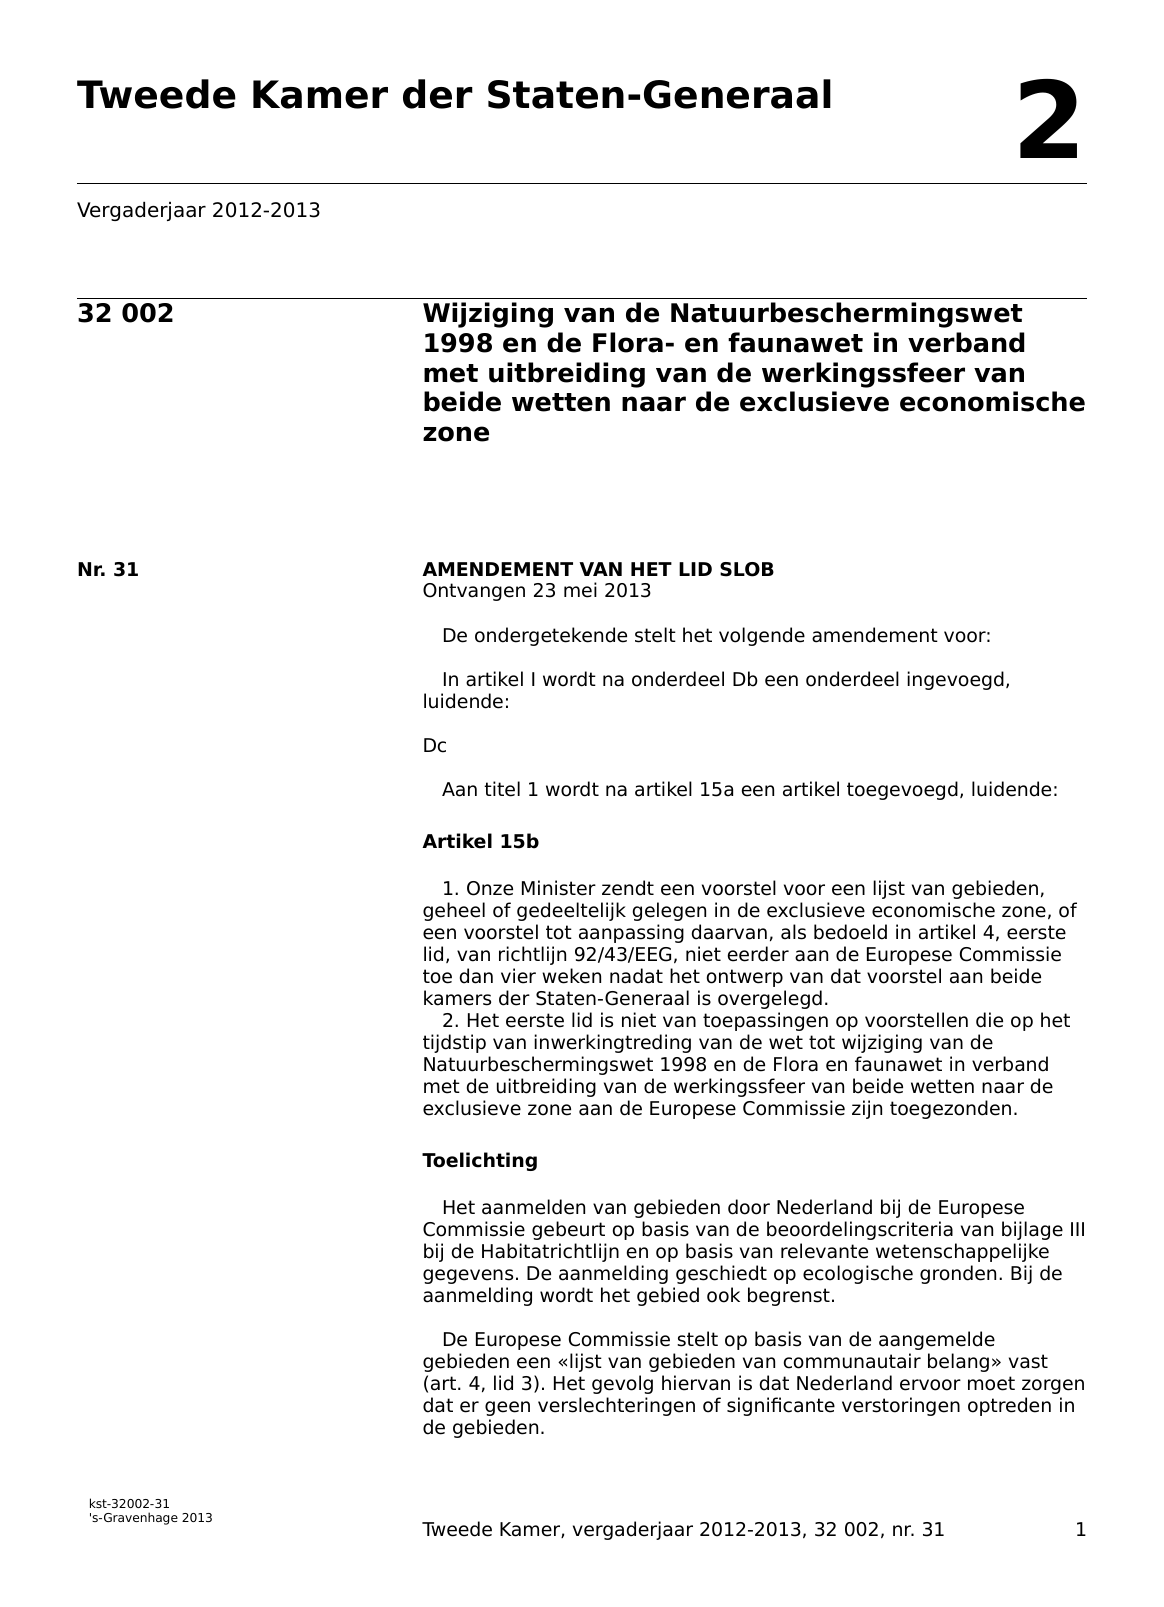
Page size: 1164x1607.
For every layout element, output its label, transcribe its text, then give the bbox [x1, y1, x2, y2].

subtitle Toelichting [422, 1150, 1087, 1172]
subtitle Nr. 31 AMENDEMENT VAN HET LID SLOB [77, 558, 1087, 580]
table_cell Vergaderjaar 2012-2013 [77, 184, 1087, 298]
text Dc [422, 735, 1087, 757]
text In artikel I wordt na onderdeel Db een onderdeel ingevoegd, luidende: [422, 669, 1087, 713]
text 1. Onze Minister zendt een voorstel voor een lijst van gebieden, geheel of gedeeltelijk gelegen in de exclusieve economische zone, of een voorstel tot aanpassing daarvan, als bedoeld in artikel 4, eerste lid, van richtlijn 92/43/EEG, niet eerder aan de Europese Commissie toe dan vier weken nadat het ontwerp van dat voorstel aan beide kamers der Staten-Generaal is overgelegd. [422, 878, 1087, 1010]
text Aan titel 1 wordt na artikel 15a een artikel toegevoegd, luidende: [422, 779, 1087, 801]
table_header 2 [886, 59, 1087, 183]
text kst-32002-31 [88, 1497, 323, 1511]
text De Europese Commissie stelt op basis van de aangemelde gebieden een «lijst van gebieden van communautair belang» vast (art. 4, lid 3). Het gevolg hiervan is dat Nederland ervoor moet zorgen dat er geen verslechteringen of significante verstoringen optreden in de gebieden. [422, 1329, 1087, 1439]
text 's-Gravenhage 2013 [88, 1511, 323, 1525]
text De ondergetekende stelt het volgende amendement voor: [422, 624, 1087, 647]
text Ontvangen 23 mei 2013 [422, 580, 1087, 602]
table_header Tweede Kamer der Staten-Generaal [77, 59, 886, 183]
subtitle Artikel 15b [422, 831, 1087, 853]
subtitle 32 002 Wijziging van de Natuurbeschermingswet 1998 en de Flora- en faunawet in verband met uitbreiding van de werkingssfeer van beide wetten naar de exclusieve economische zone [77, 299, 1087, 447]
text 2. Het eerste lid is niet van toepassingen op voorstellen die op het tijdstip van inwerkingtreding van de wet tot wijziging van de Natuurbeschermingswet 1998 en de Flora en faunawet in verband met de uitbreiding van de werkingssfeer van beide wetten naar de exclusieve zone aan de Europese Commissie zijn toegezonden. [422, 1010, 1087, 1120]
text Het aanmelden van gebieden door Nederland bij de Europese Commissie gebeurt op basis van de beoordelingscriteria van bijlage III bij de Habitatrichtlijn en op basis van relevante wetenschappelijke gegevens. De aanmelding geschiedt op ecologische gronden. Bij de aanmelding wordt het gebied ook begrenst. [422, 1197, 1087, 1307]
